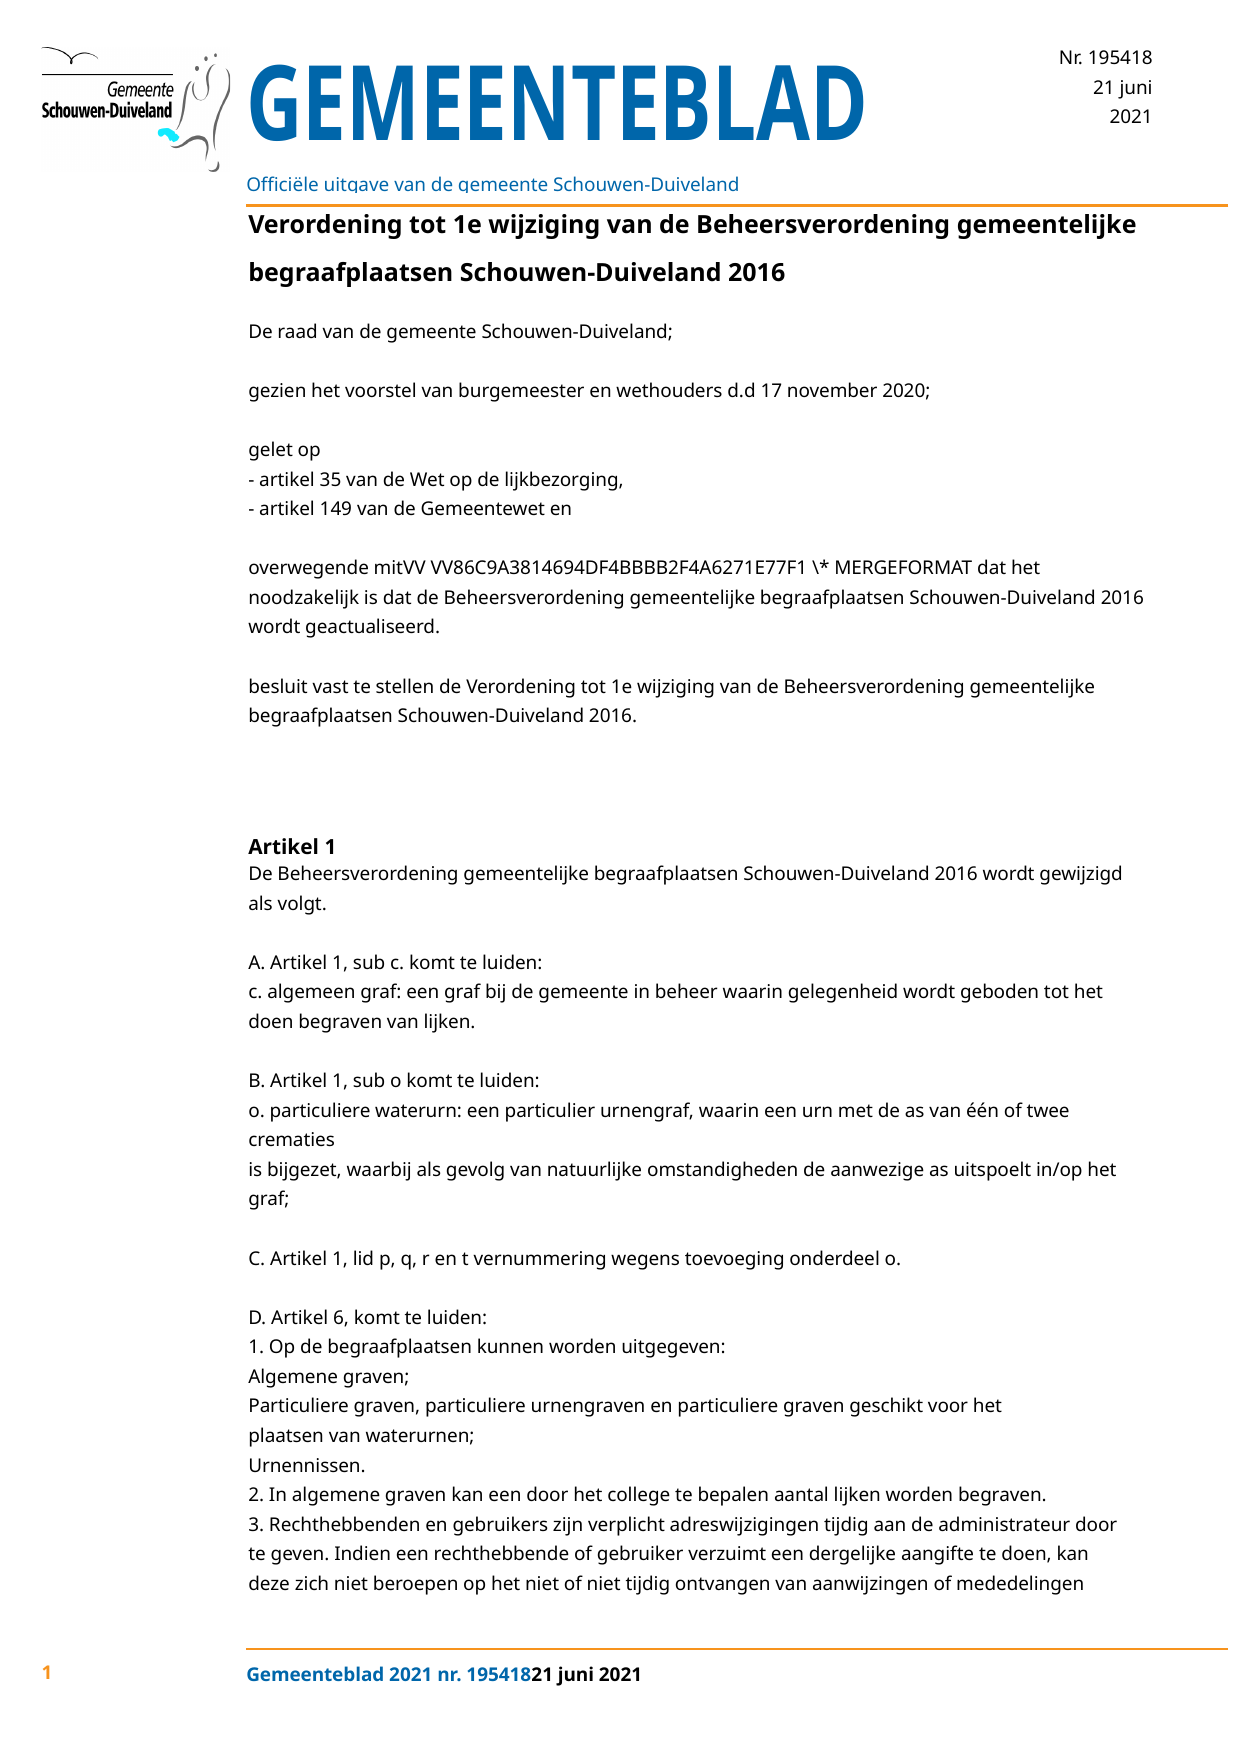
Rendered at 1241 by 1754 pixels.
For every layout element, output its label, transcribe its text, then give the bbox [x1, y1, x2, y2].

text 2. In algemene graven kan een door het college te bepalen aantal lijken worden begraven. [248, 1481, 1152, 1507]
text c. algemeen graf: een graf bij de gemeente in beheer waarin gelegenheid wordt geboden tot het doen begraven van lijken. [248, 978, 1152, 1034]
text graf; [248, 1186, 1152, 1211]
text is bijgezet, waarbij als gevolg van natuurlijke omstandigheden de aanwezige as uitspoelt in/op het [248, 1156, 1152, 1182]
text Urnennissen. [248, 1452, 1152, 1478]
text B. Artikel 1, sub o komt te luiden: [248, 1067, 1152, 1093]
text A. Artikel 1, sub c. komt te luiden: [248, 949, 1152, 975]
text - artikel 149 van de Gemeentewet en [248, 495, 1152, 521]
text te geven. Indien een rechthebbende of gebruiker verzuimt een dergelijke aangifte te doen, kan [248, 1541, 1152, 1566]
text Verordening tot 1e wijziging van de Beheersverordening gemeentelijke begraafplaatsen Schouwen-Duiveland 2016 [248, 207, 1152, 288]
text gezien het voorstel van burgemeester en wethouders d.d 17 november 2020; [248, 377, 1152, 403]
text Artikel 1 [248, 832, 1152, 860]
text De Beheersverordening gemeentelijke begraafplaatsen Schouwen-Duiveland 2016 wordt gewijzigd als volgt. [248, 860, 1152, 916]
text besluit vast te stellen de Verordening tot 1e wijziging van de Beheersverordening gemeentelijke begraafplaatsen Schouwen-Duiveland 2016. [248, 673, 1152, 728]
text Particuliere graven, particuliere urnengraven en particuliere graven geschikt voor het [248, 1393, 1152, 1418]
text o. particuliere waterurn: een particulier urnengraf, waarin een urn met de as van één of twee crematies [248, 1097, 1152, 1152]
text C. Artikel 1, lid p, q, r en t vernummering wegens toevoeging onderdeel o. [248, 1245, 1152, 1271]
text De raad van de gemeente Schouwen-Duiveland; [248, 318, 1152, 344]
text 1. Op de begraafplaatsen kunnen worden uitgegeven: [248, 1333, 1152, 1359]
picture [41, 47, 231, 172]
text overwegende mitVV VV86C9A3814694DF4BBBB2F4A6271E77F1 \* MERGEFORMAT dat het noodzakelijk is dat de Beheersverordening gemeentelijke begraafplaatsen Schouwen-Duiveland 2016 wordt geactualiseerd. [248, 554, 1152, 639]
text gelet op [248, 436, 1152, 462]
text - artikel 35 van de Wet op de lijkbezorging, [248, 466, 1152, 492]
text Algemene graven; [248, 1363, 1152, 1389]
text plaatsen van waterurnen; [248, 1422, 1152, 1448]
text D. Artikel 6, komt te luiden: [248, 1304, 1152, 1330]
text 3. Rechthebbenden en gebruikers zijn verplicht adreswijzigingen tijdig aan de administrateur door [248, 1511, 1152, 1537]
text deze zich niet beroepen op het niet of niet tijdig ontvangen van aanwijzingen of mededelingen [248, 1570, 1152, 1596]
